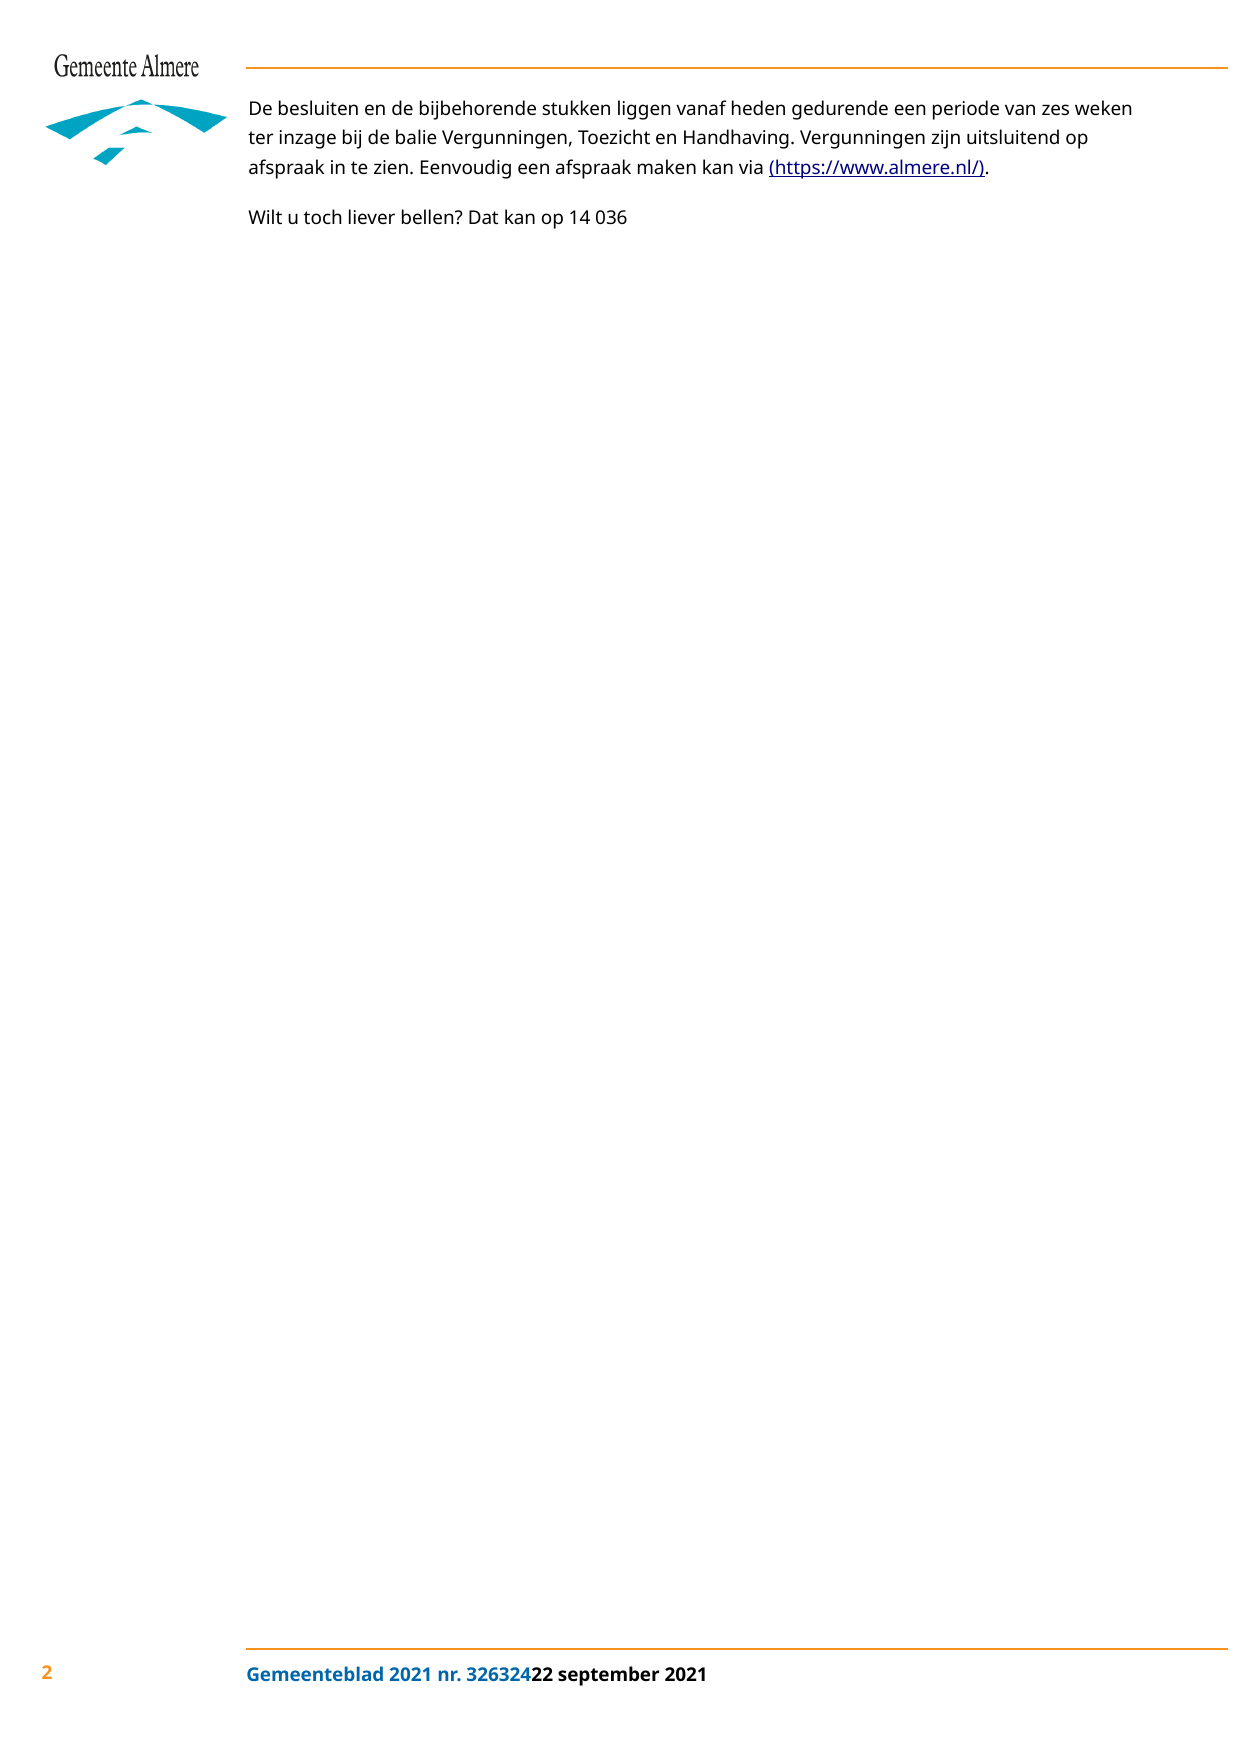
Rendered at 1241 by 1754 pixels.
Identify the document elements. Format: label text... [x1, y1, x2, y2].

text De besluiten en de bijbehorende stukken liggen vanaf heden gedurende een periode van zes weken ter inzage bij de balie Vergunningen, Toezicht en Handhaving. Vergunningen zijn uitsluitend op afspraak in te zien. Eenvoudig een afspraak maken kan via (https://www.almere.nl/). [248, 95, 1152, 180]
picture [41, 47, 231, 172]
text Wilt u toch liever bellen? Dat kan op 14 036 [248, 204, 1152, 230]
